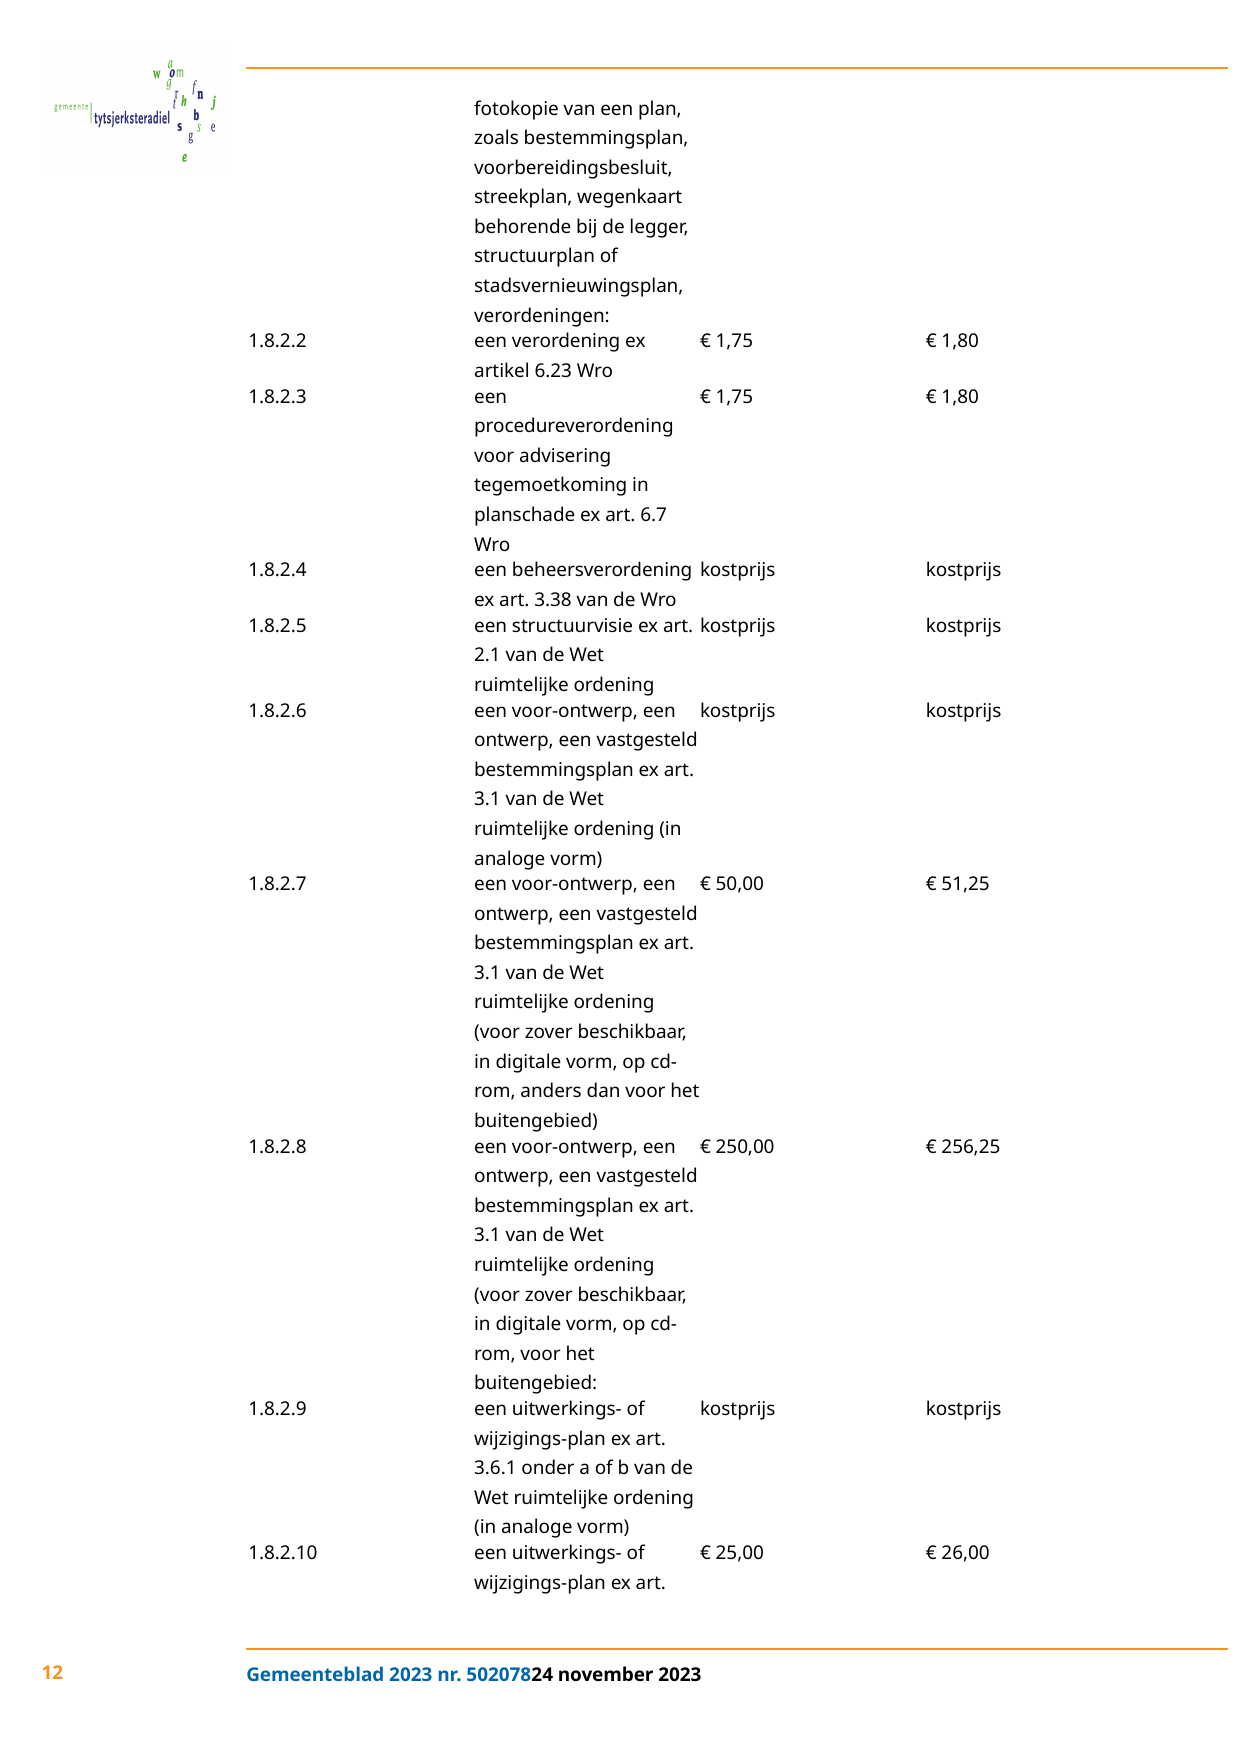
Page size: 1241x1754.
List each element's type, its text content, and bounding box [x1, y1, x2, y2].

table_cell € 1,75 [700, 328, 926, 383]
table_cell fotokopie van een plan, zoals bestemmingsplan, voorbereidingsbesluit, streekplan, wegenkaart behorende bij de legger, structuurplan of stadsvernieuwingsplan, verordeningen: [474, 95, 700, 328]
picture [41, 47, 231, 172]
table_cell kostprijs [926, 612, 1152, 697]
table_cell € 1,80 [926, 328, 1152, 383]
table_cell 1.8.2.4 [248, 557, 474, 612]
table_cell een voor-ontwerp, een ontwerp, een vastgesteld bestemmingsplan ex art. 3.1 van de Wet ruimtelijke ordening (in analoge vorm) [474, 697, 700, 870]
table_cell kostprijs [700, 612, 926, 697]
table_cell een verordening ex artikel 6.23 Wro [474, 328, 700, 383]
table_cell [700, 95, 926, 328]
table_cell een beheersverordening ex art. 3.38 van de Wro [474, 557, 700, 612]
table_cell € 250,00 [700, 1133, 926, 1395]
table_cell 1.8.2.3 [248, 383, 474, 557]
table_cell kostprijs [926, 697, 1152, 870]
table_cell een procedureverordening voor advisering tegemoetkoming in planschade ex art. 6.7 Wro [474, 383, 700, 557]
table_cell kostprijs [926, 557, 1152, 612]
table_cell [248, 95, 474, 328]
table_cell [926, 95, 1152, 328]
table_cell 1.8.2.6 [248, 697, 474, 870]
table_cell een structuurvisie ex art. 2.1 van de Wet ruimtelijke ordening [474, 612, 700, 697]
table_cell een voor-ontwerp, een ontwerp, een vastgesteld bestemmingsplan ex art. 3.1 van de Wet ruimtelijke ordening (voor zover beschikbaar, in digitale vorm, op cd-rom, voor het buitengebied: [474, 1133, 700, 1395]
table_cell € 25,00 [700, 1539, 926, 1594]
table_cell € 256,25 [926, 1133, 1152, 1395]
table_cell een voor-ontwerp, een ontwerp, een vastgesteld bestemmingsplan ex art. 3.1 van de Wet ruimtelijke ordening (voor zover beschikbaar, in digitale vorm, op cd-rom, anders dan voor het buitengebied) [474, 870, 700, 1133]
table_cell € 1,80 [926, 383, 1152, 557]
table_cell 1.8.2.10 [248, 1539, 474, 1594]
table_cell kostprijs [926, 1395, 1152, 1539]
table_cell een uitwerkings- of wijzigings-plan ex art. [474, 1539, 700, 1594]
table_cell € 26,00 [926, 1539, 1152, 1594]
table_cell € 1,75 [700, 383, 926, 557]
table_cell 1.8.2.5 [248, 612, 474, 697]
table_cell 1.8.2.7 [248, 870, 474, 1133]
table_cell € 50,00 [700, 870, 926, 1133]
table_cell kostprijs [700, 1395, 926, 1539]
table_cell € 51,25 [926, 870, 1152, 1133]
table_cell 1.8.2.2 [248, 328, 474, 383]
table_cell kostprijs [700, 697, 926, 870]
table_cell 1.8.2.8 [248, 1133, 474, 1395]
table_cell een uitwerkings- of wijzigings-plan ex art. 3.6.1 onder a of b van de Wet ruimtelijke ordening (in analoge vorm) [474, 1395, 700, 1539]
table_cell kostprijs [700, 557, 926, 612]
table_cell 1.8.2.9 [248, 1395, 474, 1539]
